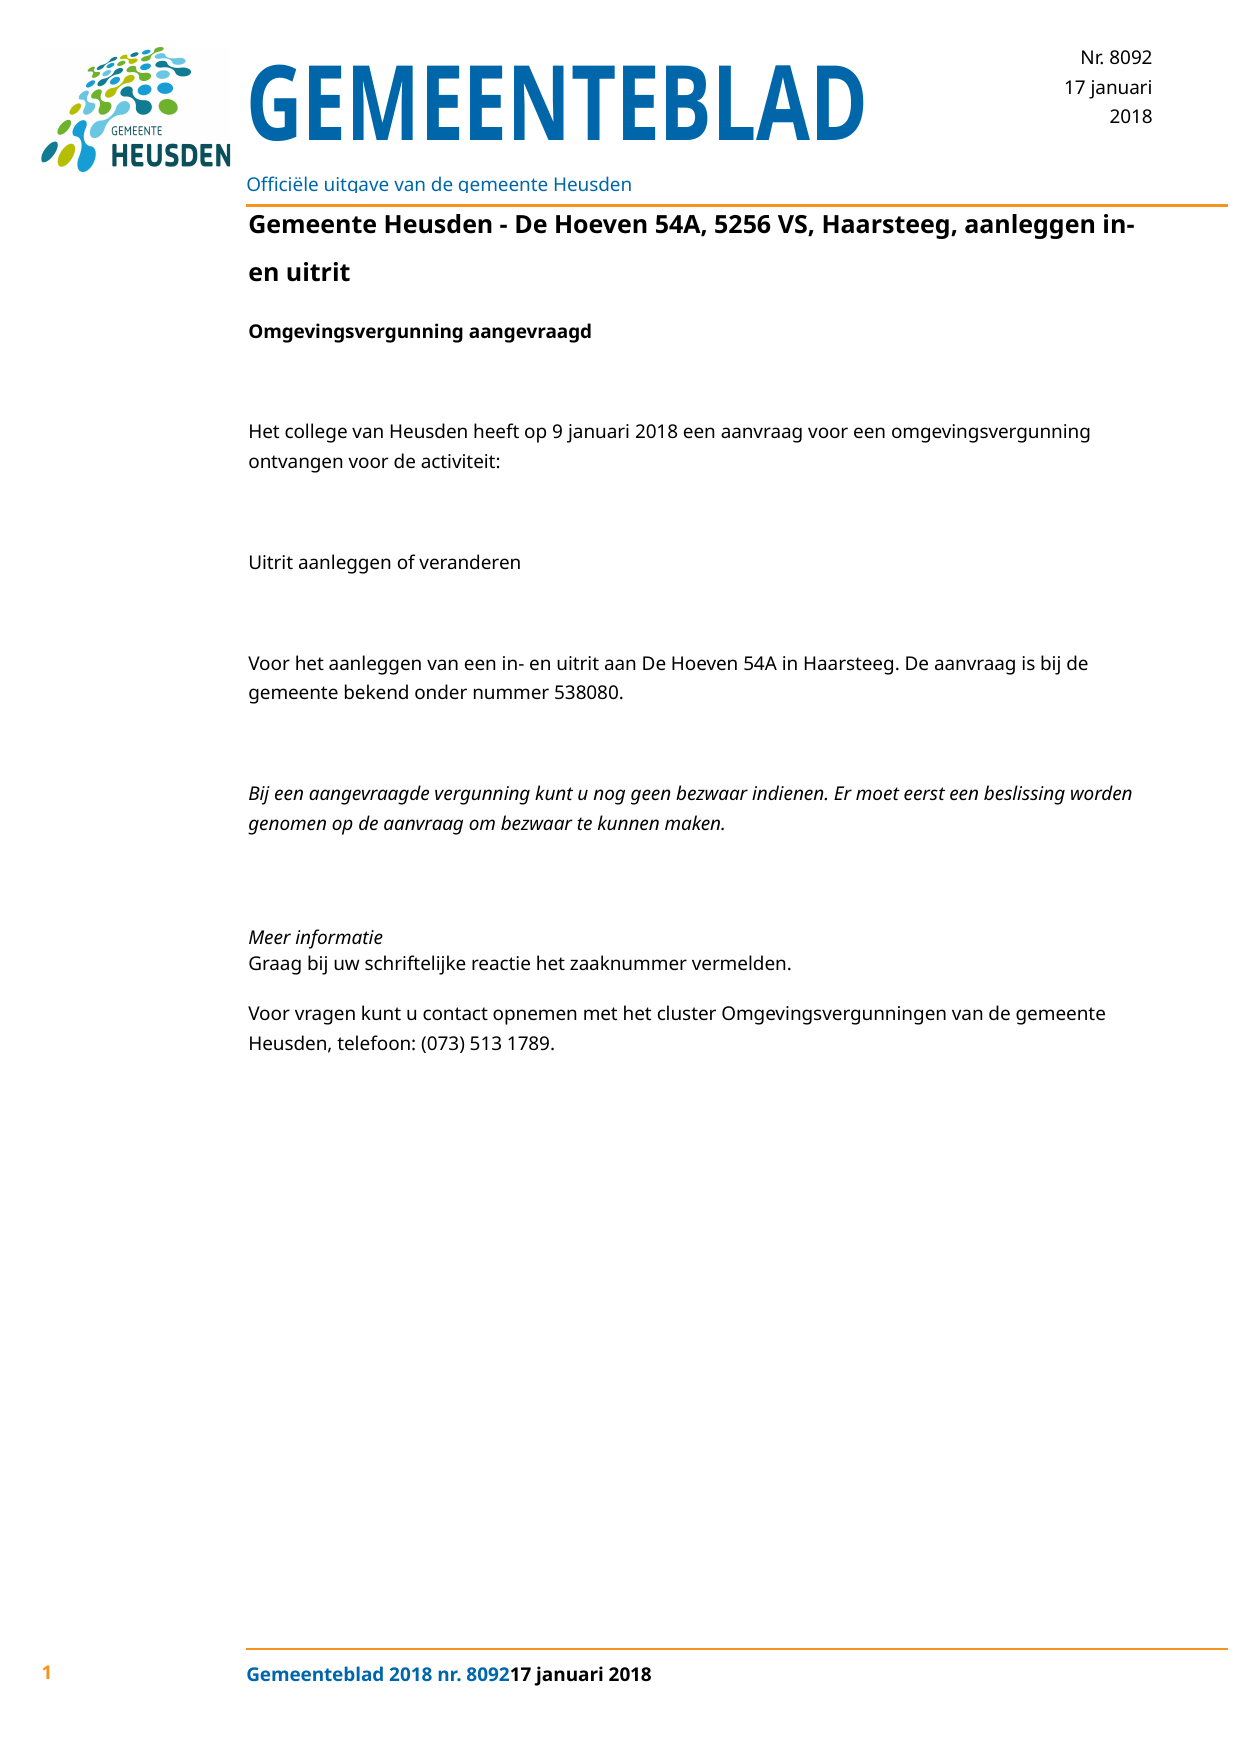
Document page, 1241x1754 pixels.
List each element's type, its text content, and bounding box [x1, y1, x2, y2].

text Bij een aangevraagde vergunning kunt u nog geen bezwaar indienen. Er moet eerst een beslissing worden genomen op de aanvraag om bezwaar te kunnen maken. [248, 780, 1152, 836]
text Uitrit aanleggen of veranderen [248, 549, 1152, 575]
text Voor vragen kunt u contact opnemen met het cluster Omgevingsvergunningen van de gemeente Heusden, telefoon: (073) 513 1789. [248, 1001, 1152, 1056]
text Gemeente Heusden - De Hoeven 54A, 5256 VS, Haarsteeg, aanleggen in- en uitrit [248, 207, 1152, 288]
text Voor het aanleggen van een in- en uitrit aan De Hoeven 54A in Haarsteeg. De aanvraag is bij de gemeente bekend onder nummer 538080. [248, 650, 1152, 705]
text Het college van Heusden heeft op 9 januari 2018 een aanvraag voor een omgevingsvergunning ontvangen voor de activiteit: [248, 419, 1152, 474]
picture [41, 47, 231, 172]
text Omgevingsvergunning aangevraagd [248, 318, 1152, 344]
text Meer informatie [248, 924, 1152, 950]
text Graag bij uw schriftelijke reactie het zaaknummer vermelden. [248, 950, 1152, 976]
